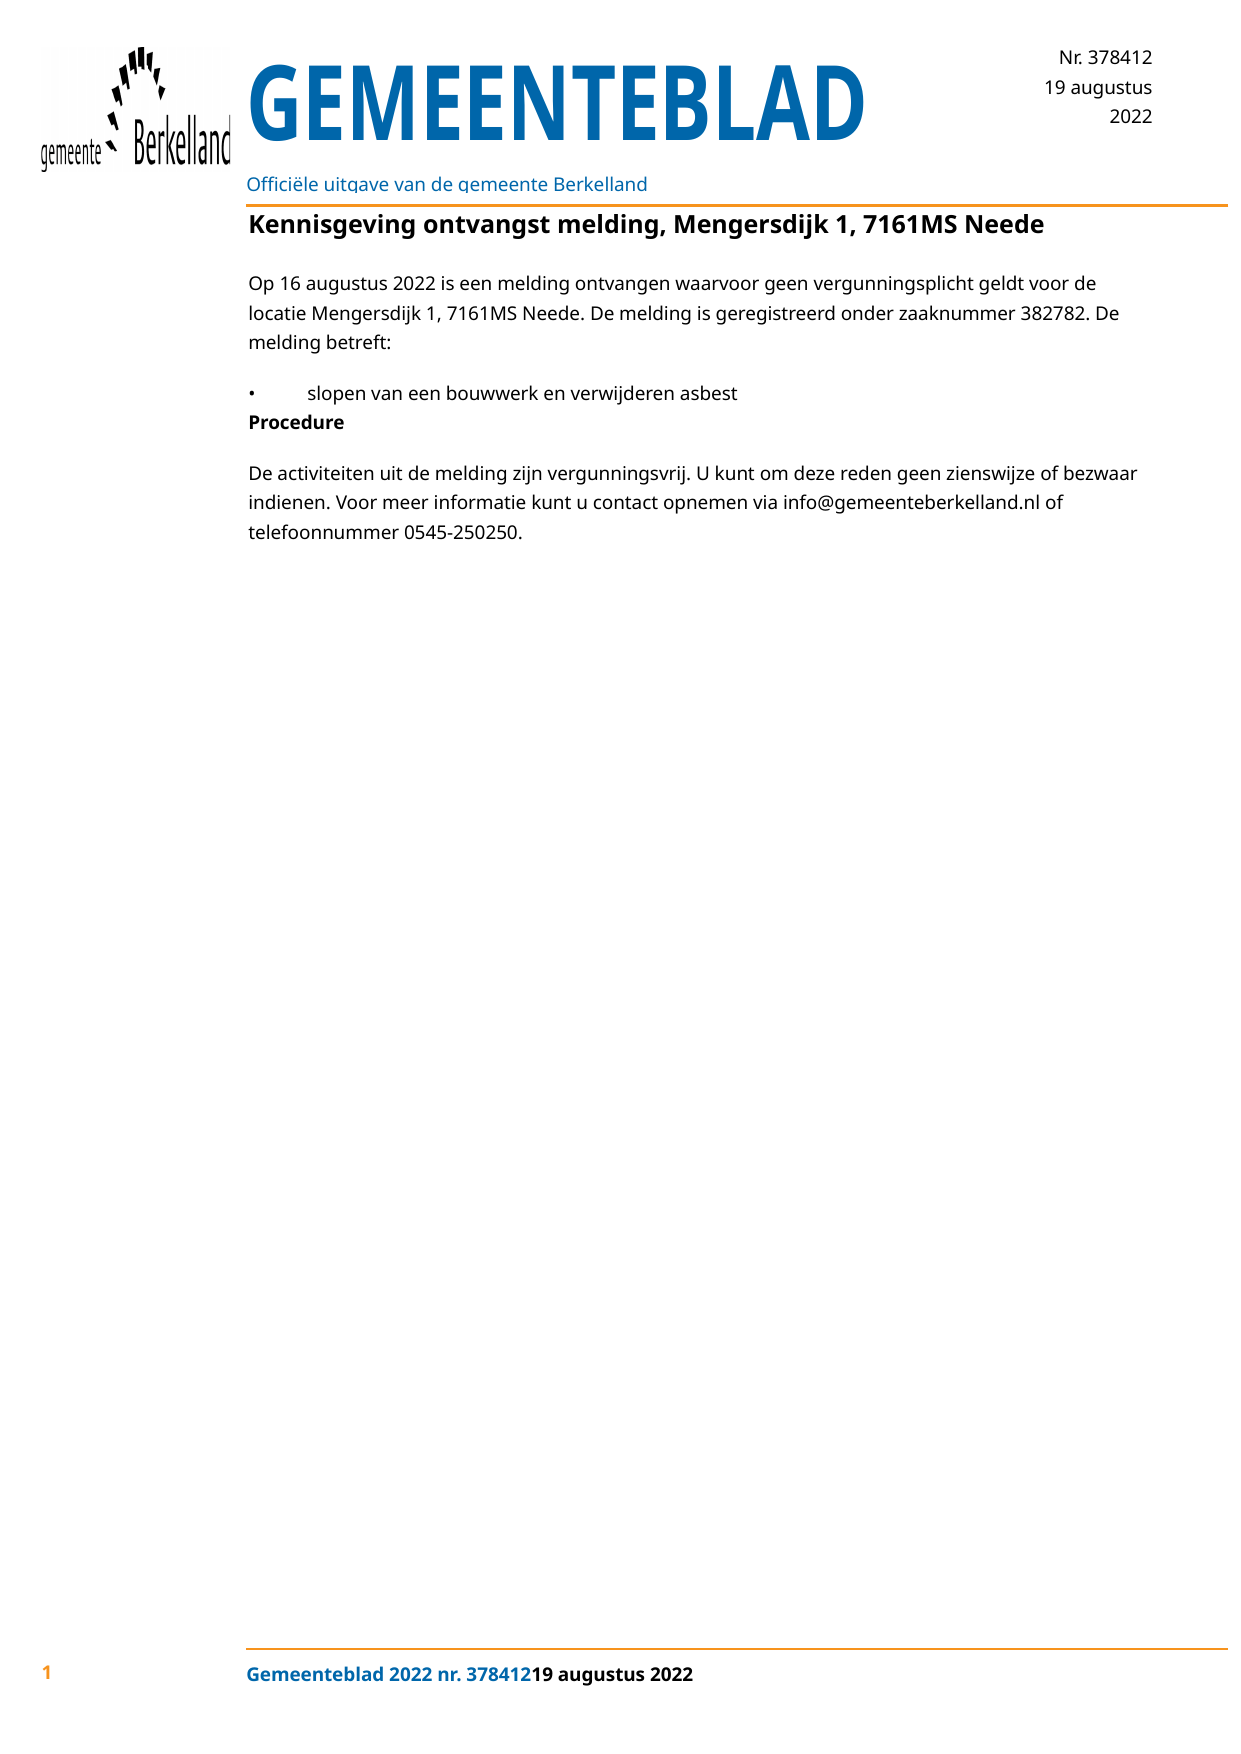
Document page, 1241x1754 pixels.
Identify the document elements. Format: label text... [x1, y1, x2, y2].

text Op 16 augustus 2022 is een melding ontvangen waarvoor geen vergunningsplicht geldt voor de locatie Mengersdijk 1, 7161MS Neede. De melding is geregistreerd onder zaaknummer 382782. De melding betreft: [248, 270, 1152, 355]
picture [41, 47, 231, 172]
text Kennisgeving ontvangst melding, Mengersdijk 1, 7161MS Neede [248, 207, 1152, 241]
text De activiteiten uit de melding zijn vergunningsvrij. U kunt om deze reden geen zienswijze of bezwaar indienen. Voor meer informatie kunt u contact opnemen via info@gemeenteberkelland.nl of telefoonnummer 0545-250250. [248, 460, 1152, 545]
list slopen van een bouwwerk en verwijderen asbest [248, 380, 1152, 406]
text Procedure [248, 409, 1152, 435]
